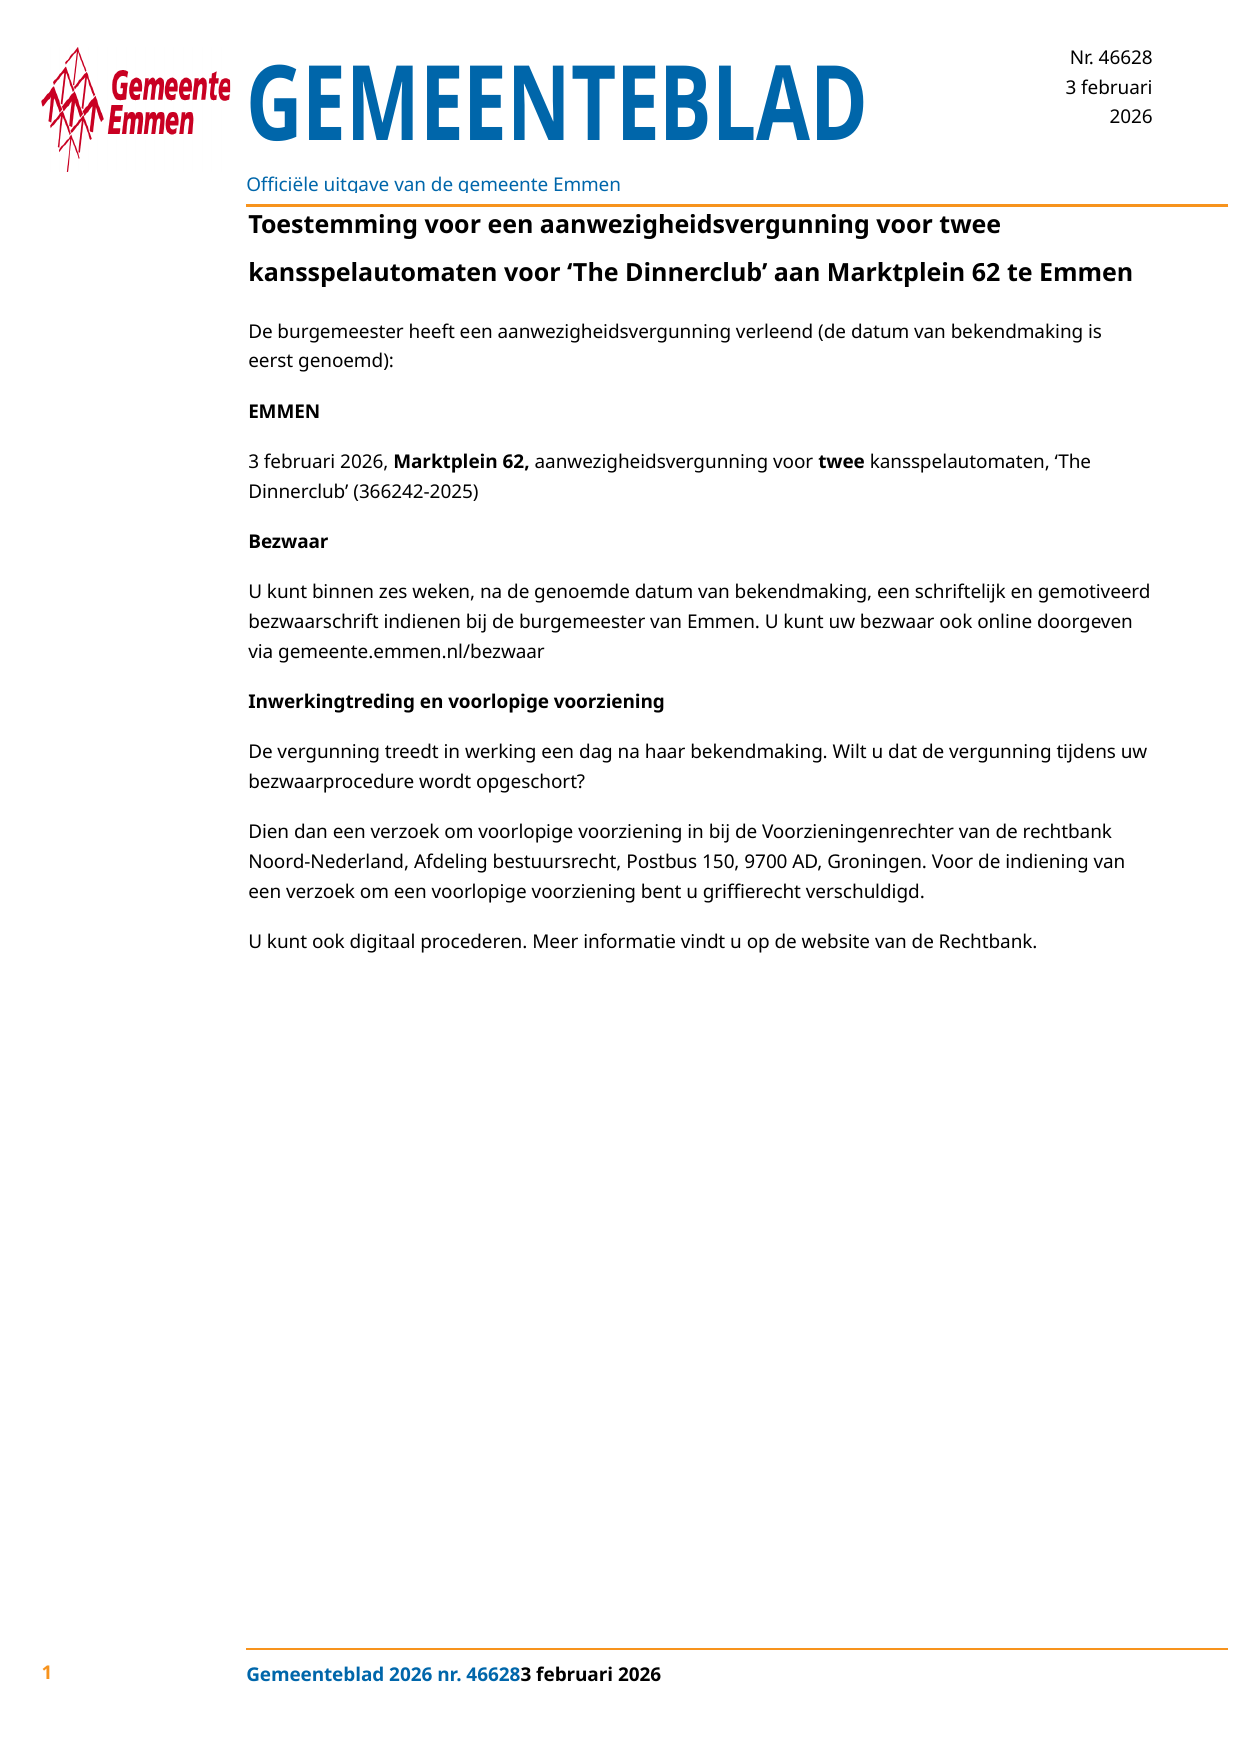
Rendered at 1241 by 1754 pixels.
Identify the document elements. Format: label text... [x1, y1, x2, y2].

text Bezwaar [248, 528, 1152, 554]
text Toestemming voor een aanwezigheidsvergunning voor twee kansspelautomaten voor ‘The Dinnerclub’ aan Marktplein 62 te Emmen [248, 207, 1152, 288]
text De vergunning treedt in werking een dag na haar bekendmaking. Wilt u dat de vergunning tijdens uw bezwaarprocedure wordt opgeschort? [248, 739, 1152, 794]
text Dien dan een verzoek om voorlopige voorziening in bij de Voorzieningenrechter van de rechtbank Noord-Nederland, Afdeling bestuursrecht, Postbus 150, 9700 AD, Groningen. Voor de indiening van een verzoek om een voorlopige voorziening bent u griffierecht verschuldigd. [248, 819, 1152, 904]
picture [41, 47, 231, 172]
text U kunt binnen zes weken, na de genoemde datum van bekendmaking, een schriftelijk en gemotiveerd bezwaarschrift indienen bij de burgemeester van Emmen. U kunt uw bezwaar ook online doorgeven via gemeente.emmen.nl/bezwaar [248, 579, 1152, 664]
text 3 februari 2026, Marktplein 62, aanwezigheidsvergunning voor twee kansspelautomaten, ‘The Dinnerclub’ (366242-2025) [248, 448, 1152, 504]
text Inwerkingtreding en voorlopige voorziening [248, 688, 1152, 714]
text EMMEN [248, 398, 1152, 424]
text U kunt ook digitaal procederen. Meer informatie vindt u op de website van de Rechtbank. [248, 928, 1152, 954]
text De burgemeester heeft een aanwezigheidsvergunning verleend (de datum van bekendmaking is eerst genoemd): [248, 318, 1152, 373]
